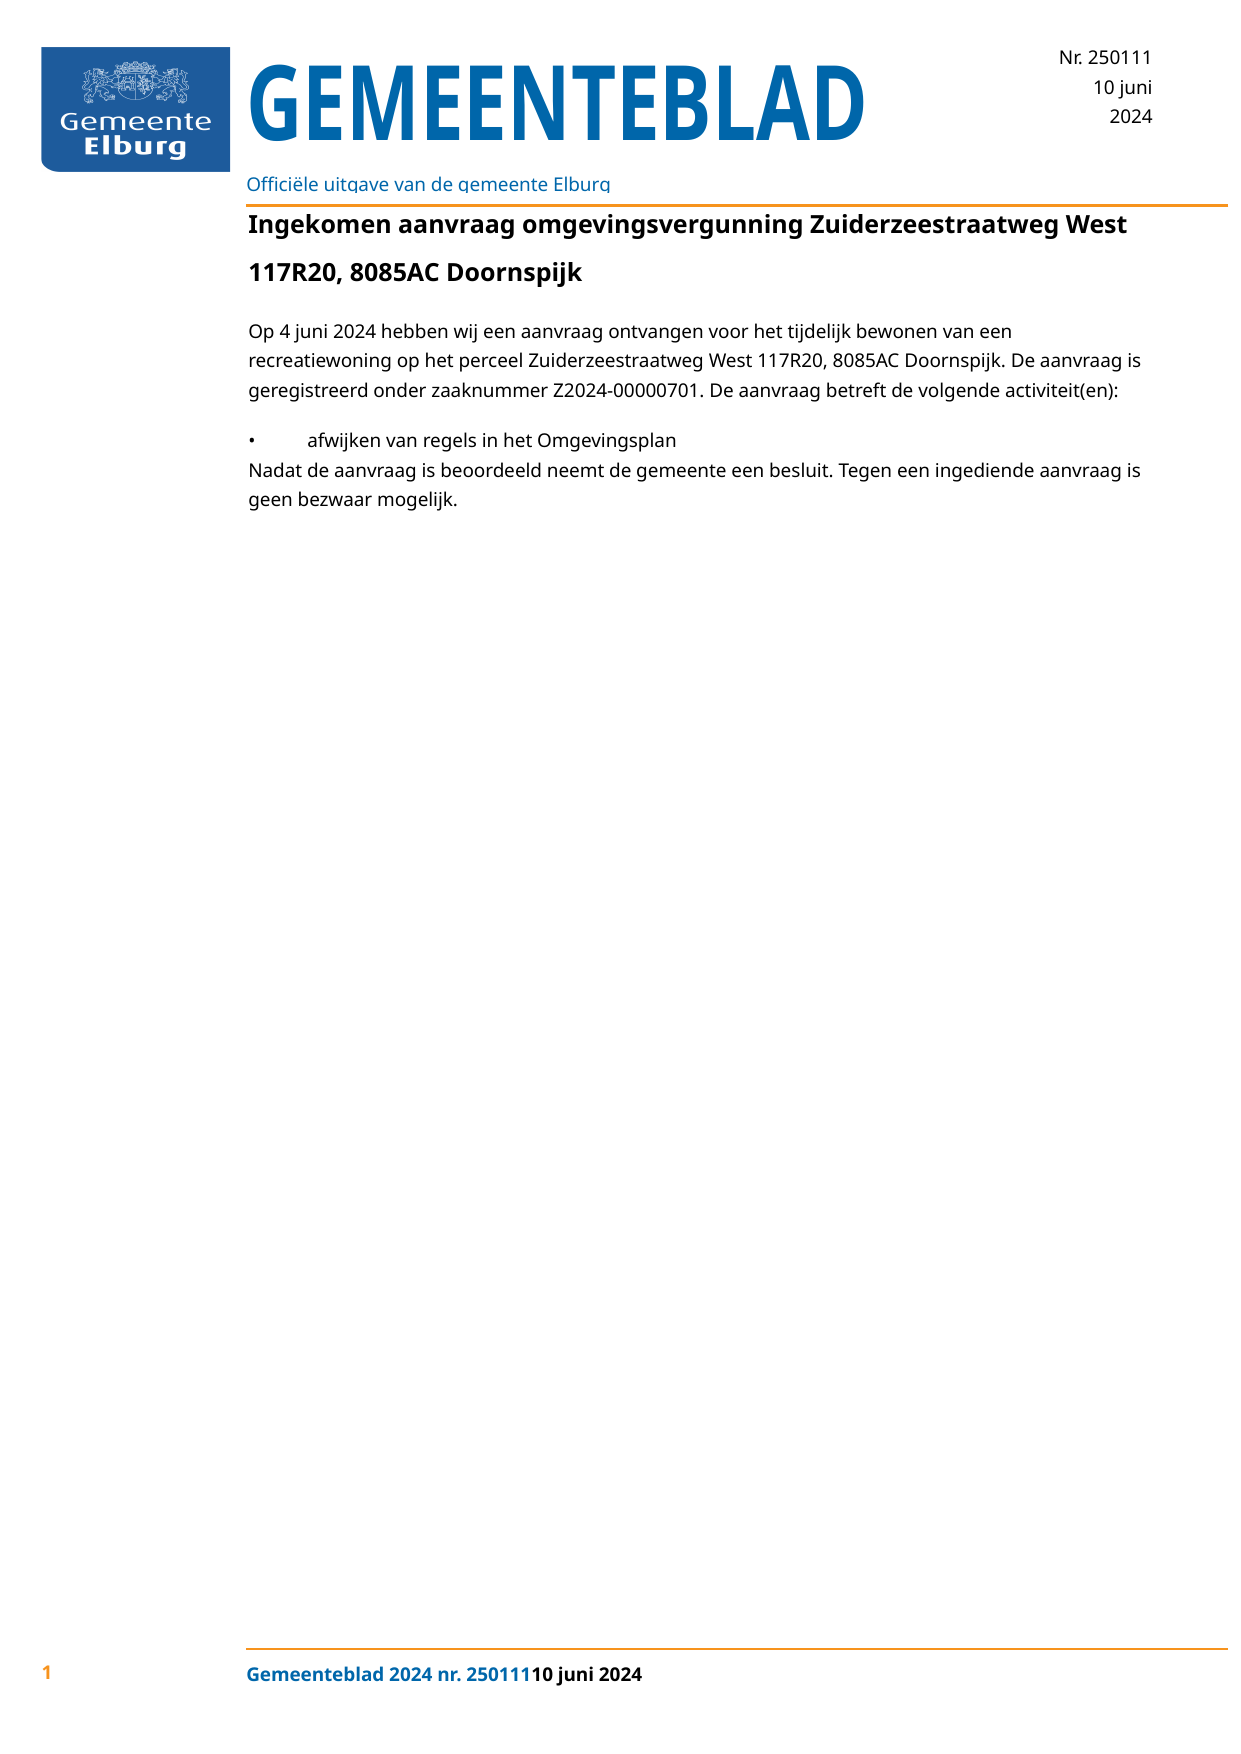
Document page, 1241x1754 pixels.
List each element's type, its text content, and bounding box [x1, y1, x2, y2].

text Nadat de aanvraag is beoordeeld neemt de gemeente een besluit. Tegen een ingediende aanvraag is geen bezwaar mogelijk. [248, 457, 1152, 512]
picture [41, 47, 231, 172]
text Op 4 juni 2024 hebben wij een aanvraag ontvangen voor het tijdelijk bewonen van een recreatiewoning op het perceel Zuiderzeestraatweg West 117R20, 8085AC Doornspijk. De aanvraag is geregistreerd onder zaaknummer Z2024-00000701. De aanvraag betreft de volgende activiteit(en): [248, 318, 1152, 403]
list afwijken van regels in het Omgevingsplan [248, 427, 1152, 453]
text Ingekomen aanvraag omgevingsvergunning Zuiderzeestraatweg West 117R20, 8085AC Doornspijk [248, 207, 1152, 288]
